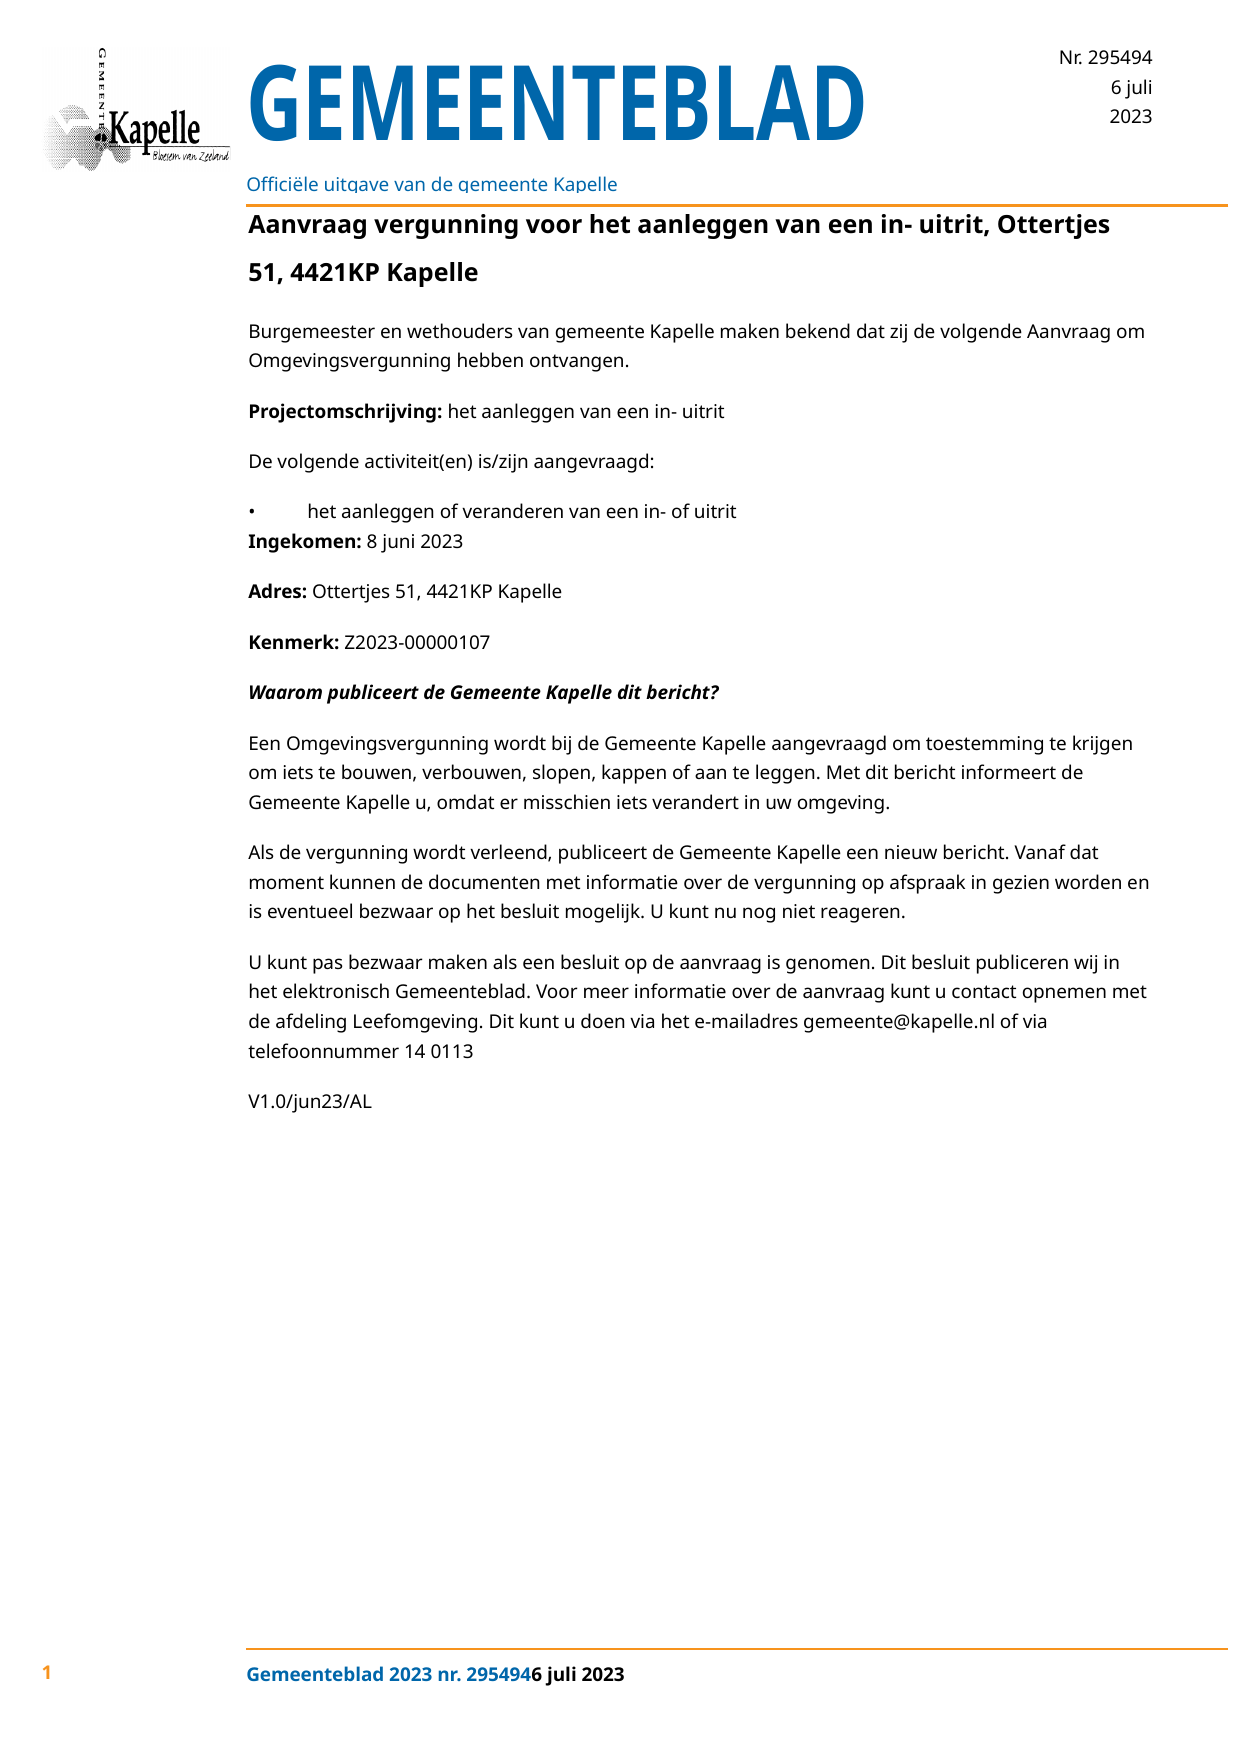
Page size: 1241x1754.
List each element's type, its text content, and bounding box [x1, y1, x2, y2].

text Een Omgevingsvergunning wordt bij de Gemeente Kapelle aangevraagd om toestemming te krijgen om iets te bouwen, verbouwen, slopen, kappen of aan te leggen. Met dit bericht informeert de Gemeente Kapelle u, omdat er misschien iets verandert in uw omgeving. [248, 730, 1152, 815]
text Ingekomen: 8 juni 2023 [248, 528, 1152, 554]
text Kenmerk: Z2023-00000107 [248, 629, 1152, 655]
text U kunt pas bezwaar maken als een besluit op de aanvraag is genomen. Dit besluit publiceren wij in het elektronisch Gemeenteblad. Voor meer informatie over de aanvraag kunt u contact opnemen met de afdeling Leefomgeving. Dit kunt u doen via het e-mailadres gemeente@kapelle.nl of via telefoonnummer 14 0113 [248, 949, 1152, 1064]
text V1.0/jun23/AL [248, 1088, 1152, 1114]
text Adres: Ottertjes 51, 4421KP Kapelle [248, 579, 1152, 604]
text Projectomschrijving: het aanleggen van een in- uitrit [248, 398, 1152, 424]
list het aanleggen of veranderen van een in- of uitrit [248, 499, 1152, 524]
text Waarom publiceert de Gemeente Kapelle dit bericht? [248, 679, 1152, 705]
text Burgemeester en wethouders van gemeente Kapelle maken bekend dat zij de volgende Aanvraag om Omgevingsvergunning hebben ontvangen. [248, 318, 1152, 373]
text Aanvraag vergunning voor het aanleggen van een in- uitrit, Ottertjes 51, 4421KP Kapelle [248, 207, 1152, 288]
text De volgende activiteit(en) is/zijn aangevraagd: [248, 448, 1152, 474]
text Als de vergunning wordt verleend, publiceert de Gemeente Kapelle een nieuw bericht. Vanaf dat moment kunnen de documenten met informatie over de vergunning op afspraak in gezien worden en is eventueel bezwaar op het besluit mogelijk. U kunt nu nog niet reageren. [248, 839, 1152, 924]
picture [41, 47, 231, 172]
